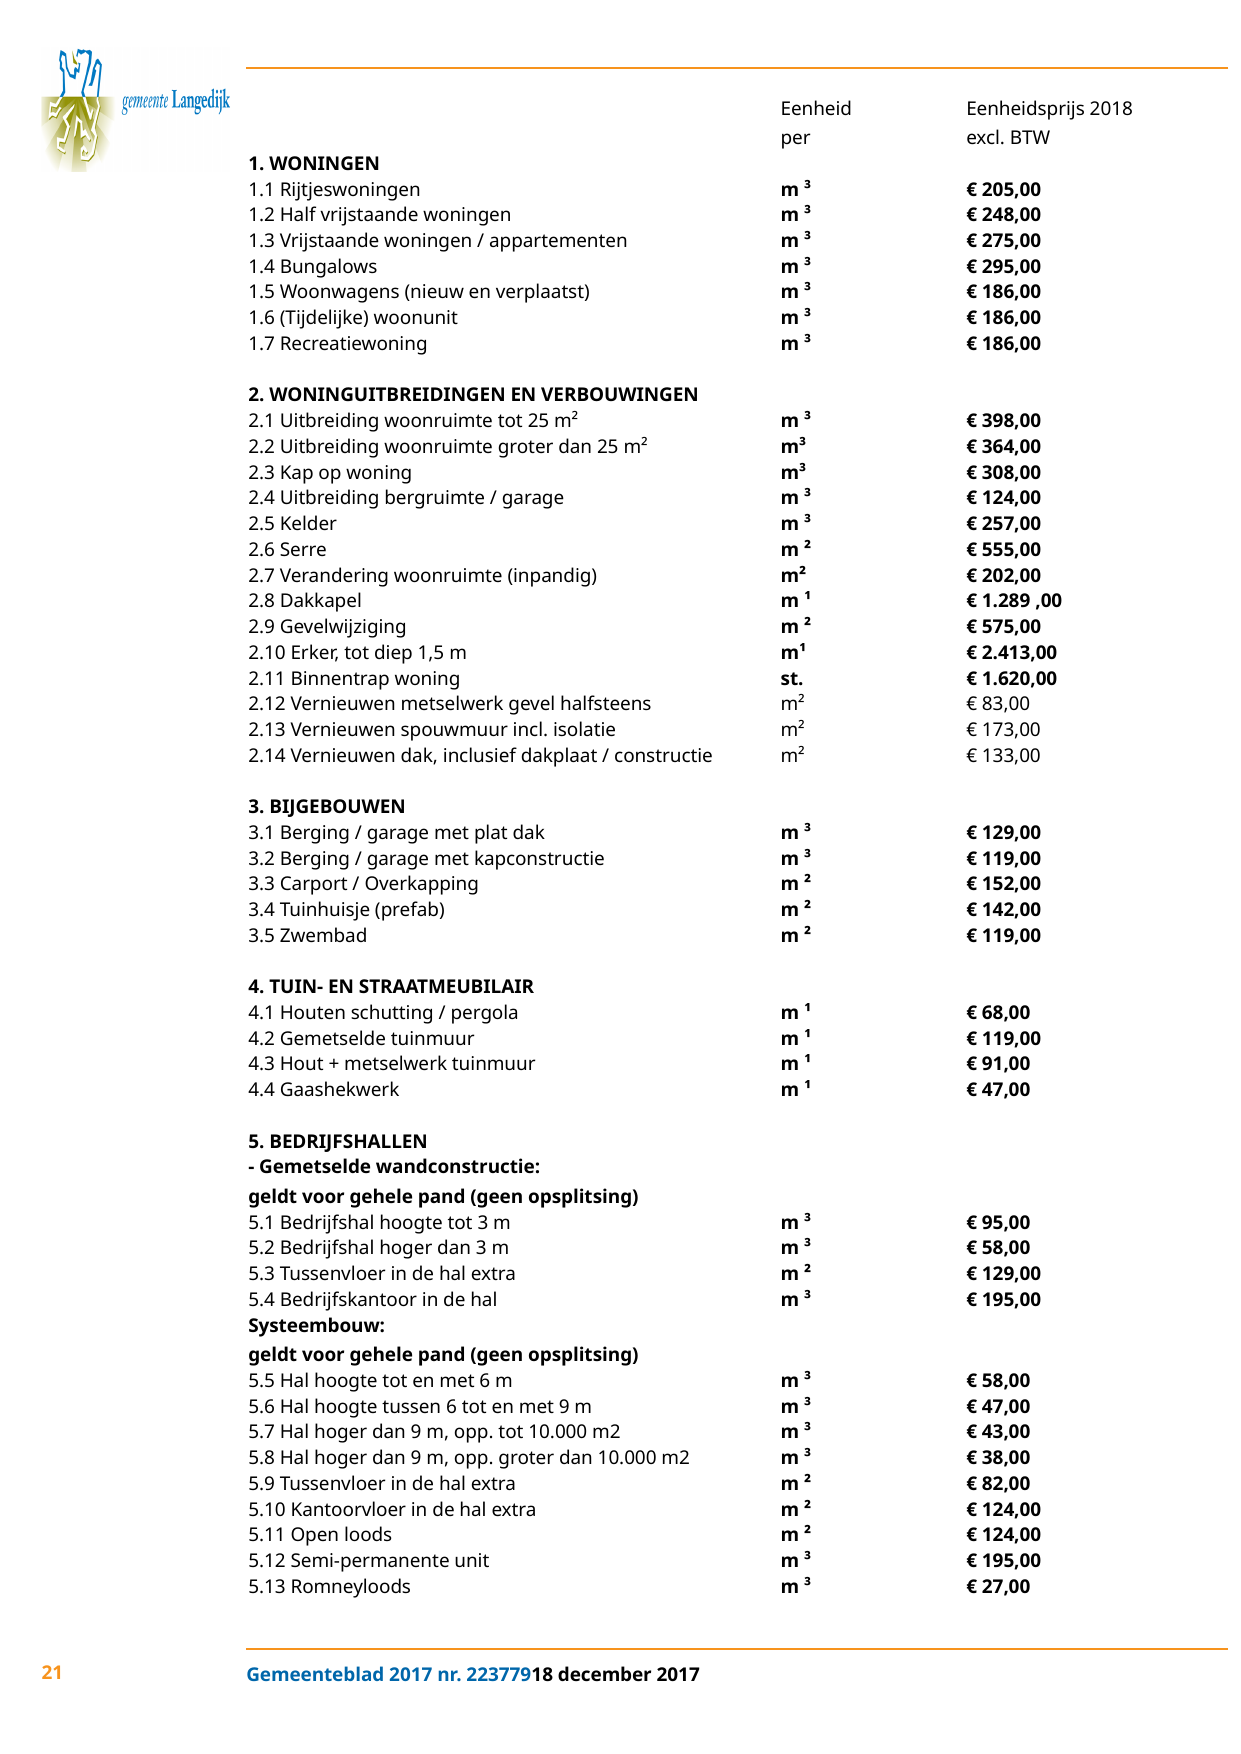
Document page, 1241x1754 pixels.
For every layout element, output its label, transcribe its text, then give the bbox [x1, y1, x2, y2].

table_cell € 295,00 [966, 253, 1152, 279]
table_cell 5.9 Tussenvloer in de hal extra [248, 1470, 780, 1496]
table_cell € 124,00 [966, 1496, 1152, 1521]
table_cell m ³ [780, 305, 966, 330]
table_cell m ³ [780, 176, 966, 202]
table_cell € 202,00 [966, 562, 1152, 587]
table_cell 4.2 Gemetselde tuinmuur [248, 1025, 780, 1051]
table_cell 2.1 Uitbreiding woonruimte tot 25 m² [248, 408, 780, 433]
table_cell € 248,00 [966, 202, 1152, 227]
table_cell [966, 1128, 1152, 1153]
table_cell [966, 382, 1152, 407]
table_cell 3.5 Zwembad [248, 922, 780, 948]
table_cell € 58,00 [966, 1235, 1152, 1260]
table_cell € 1.289 ,00 [966, 588, 1152, 613]
table_cell 1.4 Bungalows [248, 253, 780, 279]
table_cell m ² [780, 1260, 966, 1286]
table_cell [966, 768, 1152, 793]
table_cell m ² [780, 536, 966, 562]
table_cell 5.8 Hal hoger dan 9 m, opp. groter dan 10.000 m2 [248, 1444, 780, 1470]
table_cell € 129,00 [966, 1260, 1152, 1286]
table_cell 3. BIJGEBOUWEN [248, 793, 780, 819]
table_cell € 575,00 [966, 613, 1152, 639]
table_cell 5.1 Bedrijfshal hoogte tot 3 m [248, 1209, 780, 1234]
table_cell [780, 356, 966, 382]
table_cell € 398,00 [966, 408, 1152, 433]
table_cell m² [780, 716, 966, 742]
table_cell € 364,00 [966, 433, 1152, 459]
table_cell € 257,00 [966, 510, 1152, 536]
table_cell € 2.413,00 [966, 639, 1152, 665]
table_cell € 129,00 [966, 819, 1152, 845]
table_cell 2.9 Gevelwijziging [248, 613, 780, 639]
table_cell [780, 948, 966, 973]
table_cell [248, 1102, 780, 1128]
table_cell m ² [780, 1521, 966, 1547]
table_cell 4. TUIN- EN STRAATMEUBILAIR [248, 974, 780, 999]
table_cell € 205,00 [966, 176, 1152, 202]
table_cell m ³ [780, 408, 966, 433]
table_cell € 275,00 [966, 227, 1152, 253]
table_cell m ² [780, 613, 966, 639]
table_cell m ³ [780, 1286, 966, 1312]
table_cell € 142,00 [966, 896, 1152, 922]
table_cell m ³ [780, 253, 966, 279]
table_cell € 124,00 [966, 1521, 1152, 1547]
table_cell 2.10 Erker, tot diep 1,5 m [248, 639, 780, 665]
table_cell 3.2 Berging / garage met kapconstructie [248, 845, 780, 871]
table_cell m ¹ [780, 588, 966, 613]
table_cell m³ [780, 433, 966, 459]
table_cell 5.12 Semi-permanente unit [248, 1547, 780, 1573]
table_cell 5.13 Romneyloods [248, 1573, 780, 1599]
table_cell m ² [780, 1470, 966, 1496]
table_cell € 186,00 [966, 305, 1152, 330]
table_cell 1.5 Woonwagens (nieuw en verplaatst) [248, 279, 780, 304]
table_cell [966, 1312, 1152, 1367]
table_cell m ¹ [780, 1076, 966, 1102]
table_cell m ¹ [780, 999, 966, 1025]
table_cell 3.1 Berging / garage met plat dak [248, 819, 780, 845]
table_cell 2.7 Verandering woonruimte (inpandig) [248, 562, 780, 587]
table_cell Systeembouw: geldt voor gehele pand (geen opsplitsing) [248, 1312, 780, 1367]
table_cell 5.5 Hal hoogte tot en met 6 m [248, 1367, 780, 1393]
table_cell 2.12 Vernieuwen metselwerk gevel halfsteens [248, 690, 780, 716]
table_cell € 186,00 [966, 330, 1152, 356]
table_cell m ³ [780, 1235, 966, 1260]
table_cell € 68,00 [966, 999, 1152, 1025]
table_cell 1.3 Vrijstaande woningen / appartementen [248, 227, 780, 253]
table_cell st. [780, 665, 966, 690]
table_cell [248, 768, 780, 793]
table_cell Eenheidsprijs 2018 excl. BTW [966, 95, 1152, 150]
table_cell m ³ [780, 1367, 966, 1393]
table_cell [780, 1154, 966, 1209]
table_cell 3.3 Carport / Overkapping [248, 871, 780, 896]
table_cell [780, 793, 966, 819]
table_cell 2.4 Uitbreiding bergruimte / garage [248, 485, 780, 510]
table_cell m ³ [780, 1393, 966, 1418]
table_cell [966, 974, 1152, 999]
table_cell € 173,00 [966, 716, 1152, 742]
table_cell m ³ [780, 1547, 966, 1573]
table_cell 2.2 Uitbreiding woonruimte groter dan 25 m² [248, 433, 780, 459]
table_cell € 555,00 [966, 536, 1152, 562]
table_cell [248, 356, 780, 382]
table_cell m³ [780, 459, 966, 484]
table_cell 1.6 (Tijdelijke) woonunit [248, 305, 780, 330]
table_cell 5.6 Hal hoogte tussen 6 tot en met 9 m [248, 1393, 780, 1418]
table_cell 1.7 Recreatiewoning [248, 330, 780, 356]
table_cell m² [780, 562, 966, 587]
table_cell m¹ [780, 639, 966, 665]
table_cell 5. BEDRIJFSHALLEN [248, 1128, 780, 1153]
table_cell m ² [780, 871, 966, 896]
table_cell € 1.620,00 [966, 665, 1152, 690]
table_cell m ³ [780, 510, 966, 536]
table_cell € 82,00 [966, 1470, 1152, 1496]
table_cell m ¹ [780, 1025, 966, 1051]
table_cell [248, 948, 780, 973]
table_cell 2.11 Binnentrap woning [248, 665, 780, 690]
table_cell [780, 974, 966, 999]
table_cell m ² [780, 896, 966, 922]
table_cell [966, 793, 1152, 819]
table_cell 5.4 Bedrijfskantoor in de hal [248, 1286, 780, 1312]
table_cell € 91,00 [966, 1051, 1152, 1076]
table_cell m ³ [780, 819, 966, 845]
table_cell € 83,00 [966, 690, 1152, 716]
table_cell € 95,00 [966, 1209, 1152, 1234]
table_cell m ³ [780, 845, 966, 871]
table_cell 2.5 Kelder [248, 510, 780, 536]
table_cell € 133,00 [966, 742, 1152, 768]
table_cell 2.13 Vernieuwen spouwmuur incl. isolatie [248, 716, 780, 742]
table_cell m² [780, 690, 966, 716]
table_cell € 119,00 [966, 845, 1152, 871]
table_cell [966, 150, 1152, 176]
table_cell € 195,00 [966, 1547, 1152, 1573]
table_cell € 195,00 [966, 1286, 1152, 1312]
table_cell m ³ [780, 1419, 966, 1444]
table_cell 5.2 Bedrijfshal hoger dan 3 m [248, 1235, 780, 1260]
table_cell € 119,00 [966, 1025, 1152, 1051]
picture [41, 47, 231, 172]
table_cell [780, 1102, 966, 1128]
table_cell m ³ [780, 279, 966, 304]
table_cell € 119,00 [966, 922, 1152, 948]
table_cell 4.4 Gaashekwerk [248, 1076, 780, 1102]
table_cell € 186,00 [966, 279, 1152, 304]
table_cell 1. WONINGEN [248, 150, 780, 176]
table_cell m ³ [780, 227, 966, 253]
table_cell € 58,00 [966, 1367, 1152, 1393]
table_cell - Gemetselde wandconstructie: geldt voor gehele pand (geen opsplitsing) [248, 1154, 780, 1209]
table_cell € 47,00 [966, 1393, 1152, 1418]
table_cell 3.4 Tuinhuisje (prefab) [248, 896, 780, 922]
table_cell € 47,00 [966, 1076, 1152, 1102]
table_cell m ¹ [780, 1051, 966, 1076]
table_cell [966, 948, 1152, 973]
table_cell m ³ [780, 1444, 966, 1470]
table_cell [780, 768, 966, 793]
table_cell 1.2 Half vrijstaande woningen [248, 202, 780, 227]
table_cell m ³ [780, 1209, 966, 1234]
table_cell m ² [780, 922, 966, 948]
table_cell m ³ [780, 202, 966, 227]
table_cell 5.11 Open loods [248, 1521, 780, 1547]
table_cell m ³ [780, 1573, 966, 1599]
table_cell 5.7 Hal hoger dan 9 m, opp. tot 10.000 m2 [248, 1419, 780, 1444]
table_cell [248, 95, 780, 150]
table_cell [780, 1312, 966, 1367]
table_cell [780, 150, 966, 176]
table_cell 2.8 Dakkapel [248, 588, 780, 613]
table_cell € 27,00 [966, 1573, 1152, 1599]
table_cell m² [780, 742, 966, 768]
table_cell 5.10 Kantoorvloer in de hal extra [248, 1496, 780, 1521]
table_cell m ³ [780, 330, 966, 356]
table_cell 2. WONINGUITBREIDINGEN EN VERBOUWINGEN [248, 382, 780, 407]
table_cell [780, 382, 966, 407]
table_cell [966, 1154, 1152, 1209]
table_cell m ³ [780, 485, 966, 510]
table_cell 2.14 Vernieuwen dak, inclusief dakplaat / constructie [248, 742, 780, 768]
table_cell 1.1 Rijtjeswoningen [248, 176, 780, 202]
table_cell 2.3 Kap op woning [248, 459, 780, 484]
table_cell € 152,00 [966, 871, 1152, 896]
table_cell € 38,00 [966, 1444, 1152, 1470]
table_cell € 308,00 [966, 459, 1152, 484]
table_cell 4.1 Houten schutting / pergola [248, 999, 780, 1025]
table_cell [966, 1102, 1152, 1128]
table_cell m ² [780, 1496, 966, 1521]
table_cell Eenheid per [780, 95, 966, 150]
table_cell 4.3 Hout + metselwerk tuinmuur [248, 1051, 780, 1076]
table_cell € 43,00 [966, 1419, 1152, 1444]
table_cell 5.3 Tussenvloer in de hal extra [248, 1260, 780, 1286]
table_cell [780, 1128, 966, 1153]
table_cell 2.6 Serre [248, 536, 780, 562]
table_cell € 124,00 [966, 485, 1152, 510]
table_cell [966, 356, 1152, 382]
